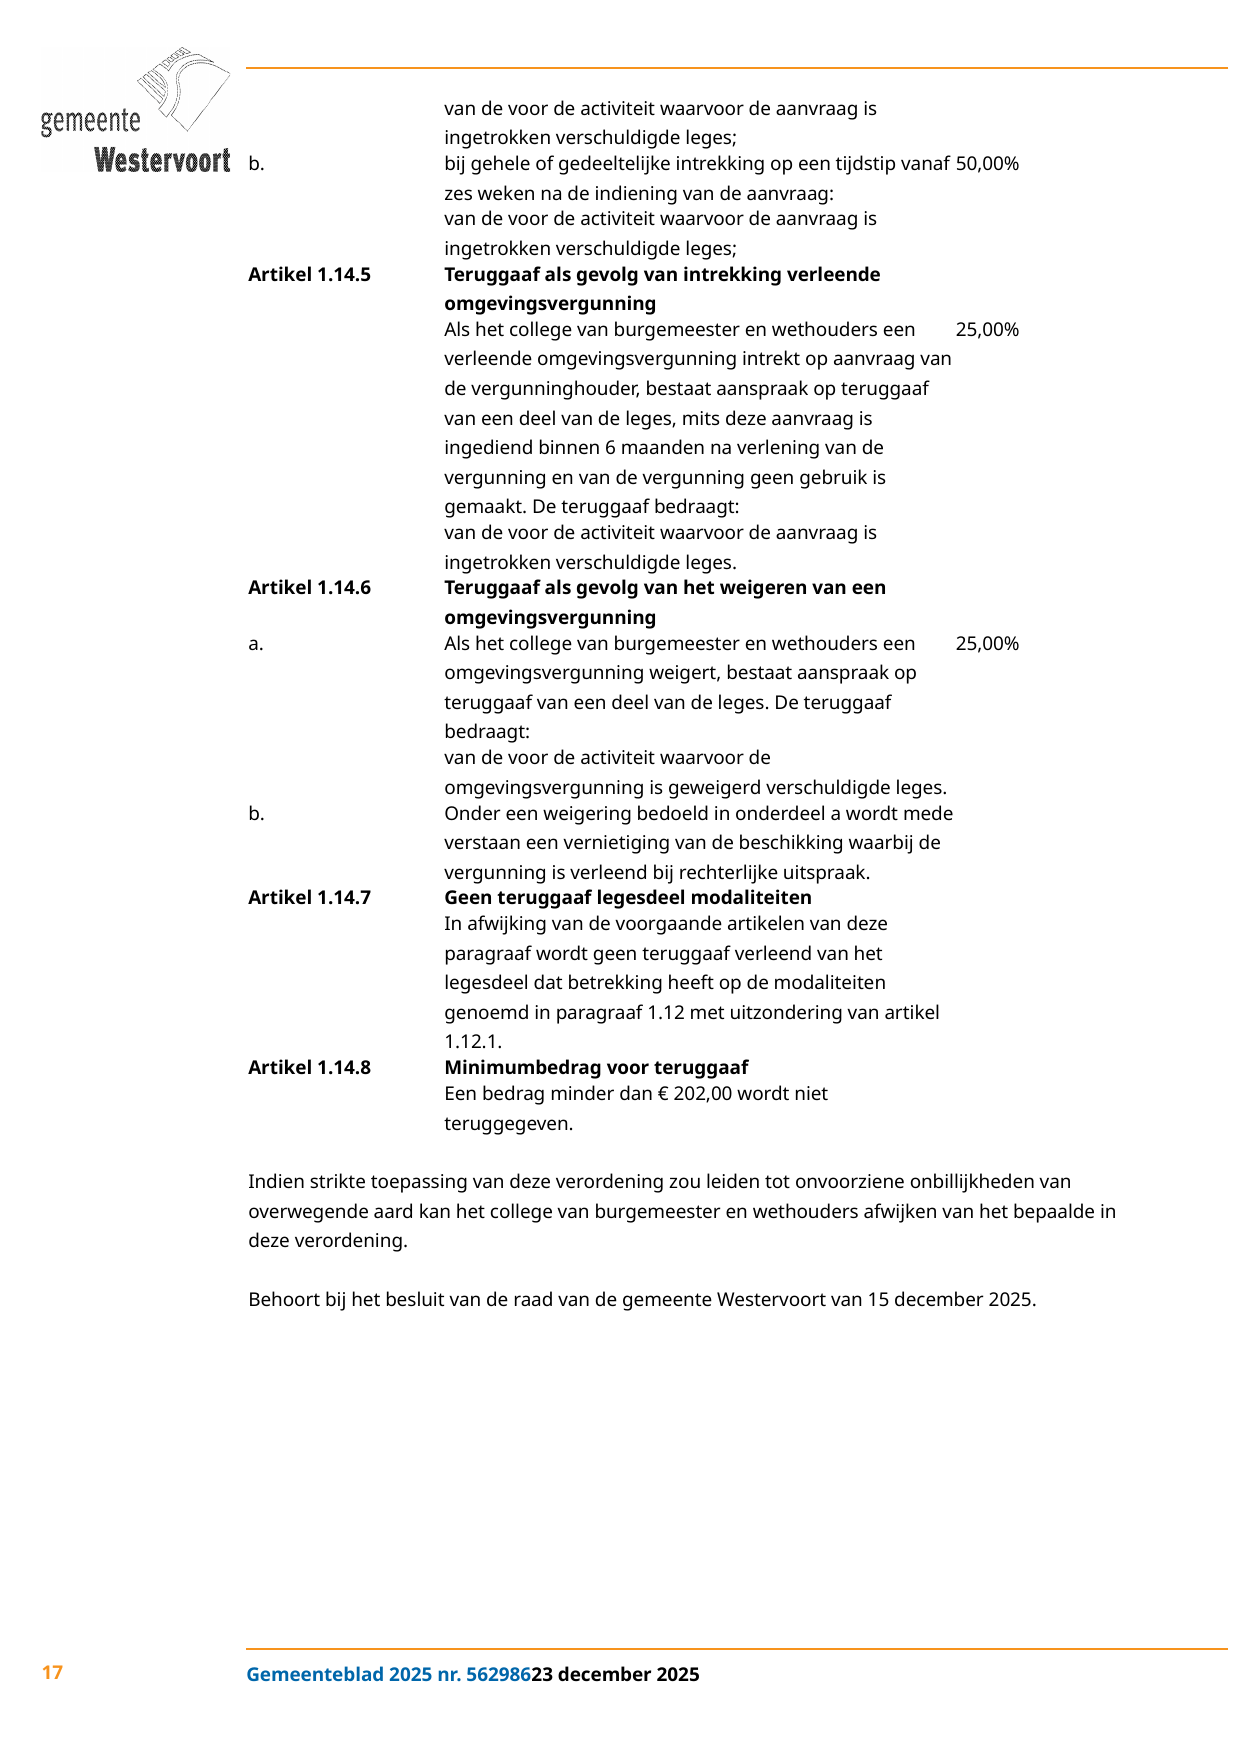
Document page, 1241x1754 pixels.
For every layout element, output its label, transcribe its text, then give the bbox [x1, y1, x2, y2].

table_cell 25,00% [956, 630, 1152, 744]
table_cell [956, 1054, 1152, 1080]
table_cell [248, 316, 444, 519]
table_cell In afwijking van de voorgaande artikelen van deze paragraaf wordt geen teruggaaf verleend van het legesdeel dat betrekking heeft op de modaliteiten genoemd in paragraaf 1.12 met uitzondering van artikel 1.12.1. [444, 910, 956, 1054]
table_cell [248, 205, 444, 261]
table_cell [956, 519, 1152, 574]
table_cell Onder een weigering bedoeld in onderdeel a wordt mede verstaan een vernietiging van de beschikking waarbij de vergunning is verleend bij rechterlijke uitspraak. [444, 800, 956, 884]
table_cell van de voor de activiteit waarvoor de omgevingsvergunning is geweigerd verschuldigde leges. [444, 744, 956, 800]
table_cell a. [248, 630, 444, 744]
table_cell bij gehele of gedeeltelijke intrekking op een tijdstip vanaf zes weken na de indiening van de aanvraag: [444, 150, 956, 205]
table_cell [248, 95, 444, 150]
table_cell Minimumbedrag voor teruggaaf [444, 1054, 956, 1080]
table_cell [248, 1080, 444, 1135]
table_cell [248, 744, 444, 800]
table_cell b. [248, 800, 444, 884]
table_cell [956, 744, 1152, 800]
table_cell Artikel 1.14.6 [248, 575, 444, 630]
table_cell Een bedrag minder dan € 202,00 wordt niet teruggegeven. [444, 1080, 956, 1135]
table_cell [956, 95, 1152, 150]
picture [41, 47, 231, 172]
table_cell Als het college van burgemeester en wethouders een verleende omgevingsvergunning intrekt op aanvraag van de vergunninghouder, bestaat aanspraak op teruggaaf van een deel van de leges, mits deze aanvraag is ingediend binnen 6 maanden na verlening van de vergunning en van de vergunning geen gebruik is gemaakt. De teruggaaf bedraagt: [444, 316, 956, 519]
table_cell van de voor de activiteit waarvoor de aanvraag is ingetrokken verschuldigde leges; [444, 95, 956, 150]
table_cell Artikel 1.14.8 [248, 1054, 444, 1080]
table_cell Artikel 1.14.5 [248, 261, 444, 316]
table_cell [956, 575, 1152, 630]
table_cell [248, 910, 444, 1054]
table_cell [956, 885, 1152, 910]
table_cell van de voor de activiteit waarvoor de aanvraag is ingetrokken verschuldigde leges. [444, 519, 956, 574]
table_cell Artikel 1.14.7 [248, 885, 444, 910]
table_cell Als het college van burgemeester en wethouders een omgevingsvergunning weigert, bestaat aanspraak op teruggaaf van een deel van de leges. De teruggaaf bedraagt: [444, 630, 956, 744]
table_cell [956, 205, 1152, 261]
table_cell 25,00% [956, 316, 1152, 519]
table_cell [248, 519, 444, 574]
text Indien strikte toepassing van deze verordening zou leiden tot onvoorziene onbillijkheden van overwegende aard kan het college van burgemeester en wethouders afwijken van het bepaalde in deze verordening. [248, 1168, 1152, 1253]
table_cell van de voor de activiteit waarvoor de aanvraag is ingetrokken verschuldigde leges; [444, 205, 956, 261]
table_cell [956, 800, 1152, 884]
text Behoort bij het besluit van de raad van de gemeente Westervoort van 15 december 2025. [248, 1287, 1152, 1312]
table_cell [956, 1080, 1152, 1135]
table_cell b. [248, 150, 444, 205]
table_cell Teruggaaf als gevolg van intrekking verleende omgevingsvergunning [444, 261, 956, 316]
table_cell Teruggaaf als gevolg van het weigeren van een omgevingsvergunning [444, 575, 956, 630]
table_cell [956, 261, 1152, 316]
table_cell [956, 910, 1152, 1054]
table_cell Geen teruggaaf legesdeel modaliteiten [444, 885, 956, 910]
table_cell 50,00% [956, 150, 1152, 205]
